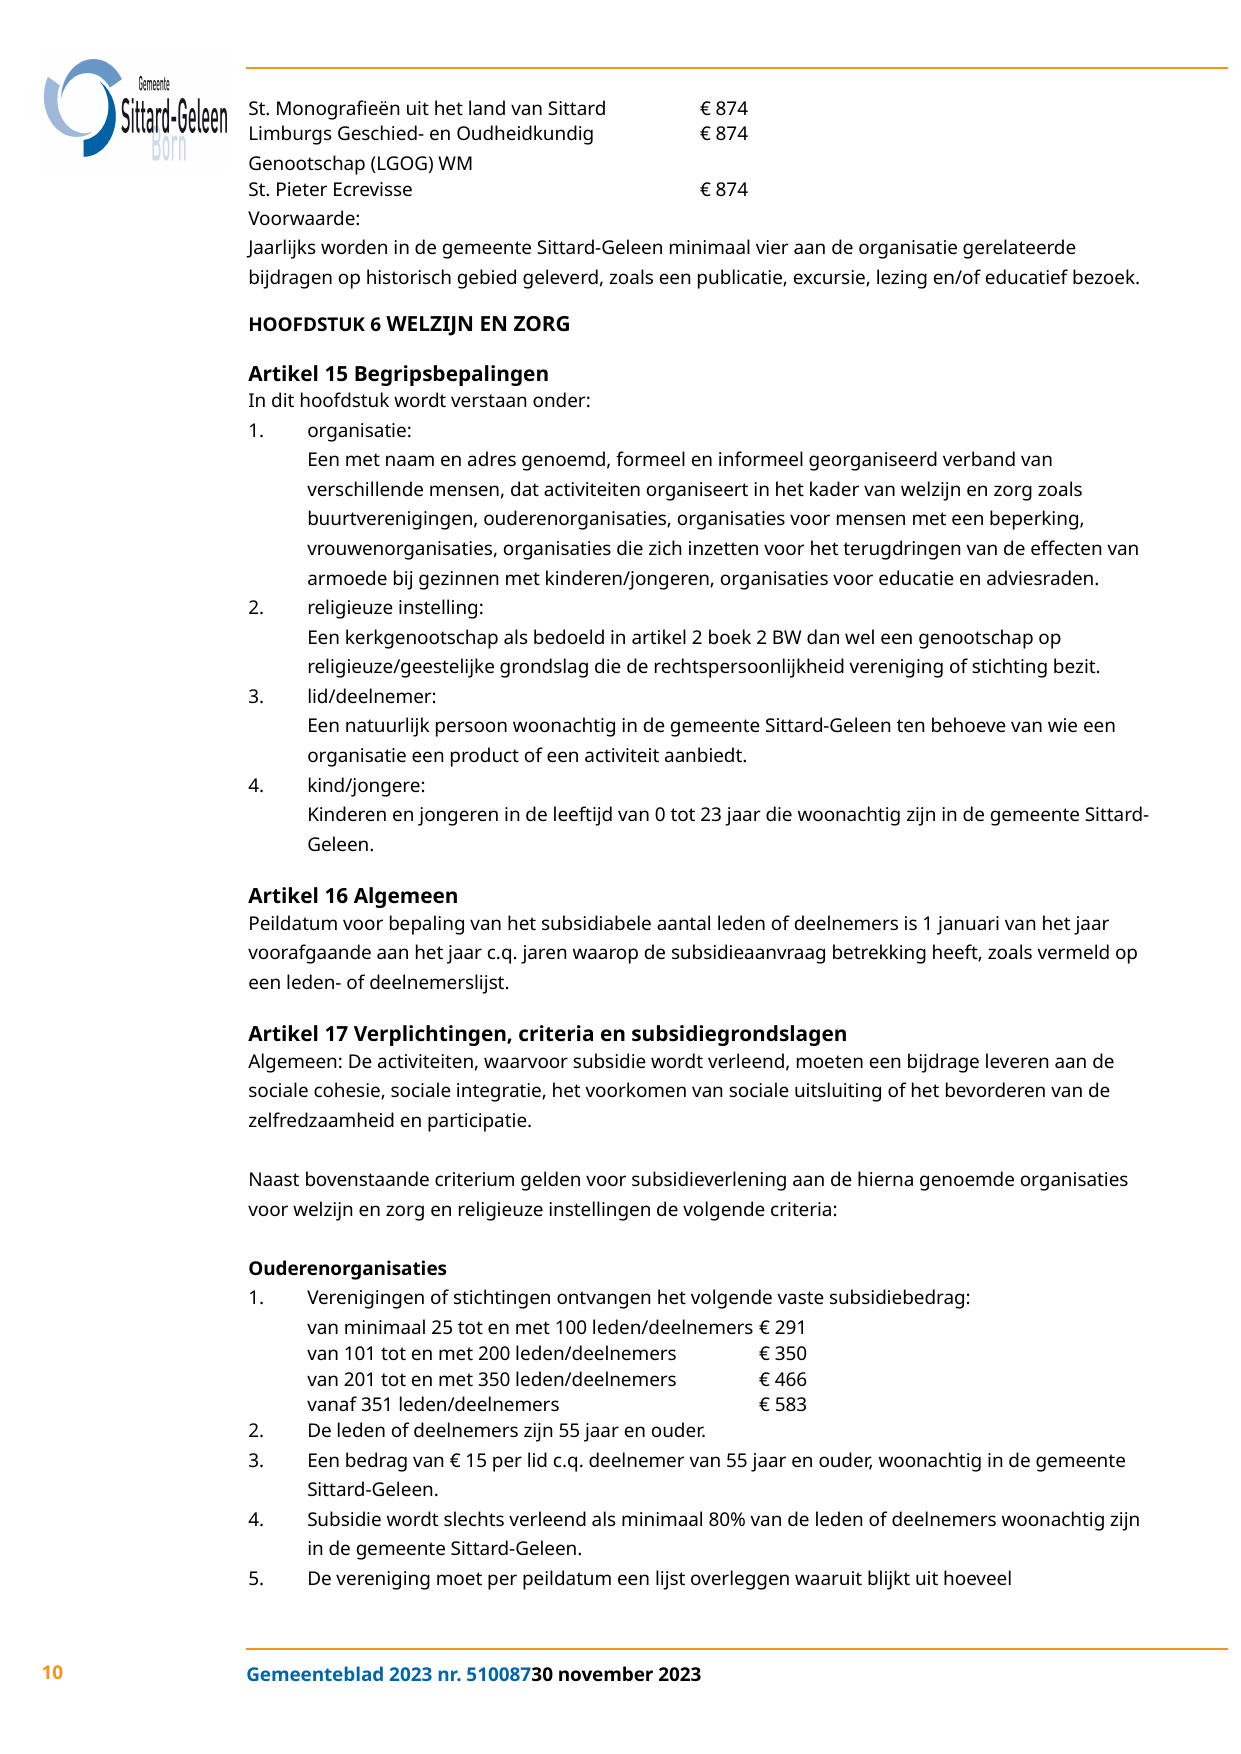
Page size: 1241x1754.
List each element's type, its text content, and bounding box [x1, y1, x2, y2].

table_cell € 874 [700, 176, 1152, 202]
text Artikel 17 Verplichtingen, criteria en subsidiegrondslagen [248, 1019, 1152, 1048]
text Artikel 16 Algemeen [248, 881, 1152, 910]
text Ouderenorganisaties [248, 1255, 1152, 1281]
table_cell € 466 [759, 1366, 1211, 1391]
table_header van minimaal 25 tot en met 100 leden/deelnemers [307, 1314, 759, 1340]
table_cell St. Pieter Ecrevisse [248, 176, 700, 202]
table_cell Limburgs Geschied- en Oudheidkundig Genootschap (LGOG) WM [248, 121, 700, 176]
text Algemeen: De activiteiten, waarvoor subsidie wordt verleend, moeten een bijdrage leveren aan de sociale cohesie, sociale integratie, het voorkomen van sociale uitsluiting of het bevorderen van de zelfredzaamheid en participatie. [248, 1048, 1152, 1133]
list Een kerkgenootschap als bedoeld in artikel 2 boek 2 BW dan wel een genootschap op religieuze/geestelijke grondslag die de rechtspersoonlijkheid vereniging of stichting bezit. [248, 624, 1152, 679]
list De leden of deelnemers zijn 55 jaar en ouder. [248, 1417, 1152, 1443]
table_cell vanaf 351 leden/deelnemers [307, 1391, 759, 1417]
table_header € 291 [759, 1314, 1211, 1340]
table_cell van 101 tot en met 200 leden/deelnemers [307, 1340, 759, 1366]
list organisatie: [248, 417, 1152, 443]
table_cell van 201 tot en met 350 leden/deelnemers [307, 1366, 759, 1391]
text Peildatum voor bepaling van het subsidiabele aantal leden of deelnemers is 1 januari van het jaar voorafgaande aan het jaar c.q. jaren waarop de subsidieaanvraag betrekking heeft, zoals vermeld op een leden- of deelnemerslijst. [248, 910, 1152, 995]
list kind/jongere: [248, 772, 1152, 798]
list Een bedrag van € 15 per lid c.q. deelnemer van 55 jaar en ouder, woonachtig in de gemeente Sittard-Geleen. [248, 1447, 1152, 1502]
table_cell € 874 [700, 95, 1152, 121]
table_cell St. Monografieën uit het land van Sittard [248, 95, 700, 121]
text Voorwaarde: [248, 205, 1152, 231]
text Naast bovenstaande criterium gelden voor subsidieverlening aan de hierna genoemde organisaties voor welzijn en zorg en religieuze instellingen de volgende criteria: [248, 1166, 1152, 1222]
text In dit hoofdstuk wordt verstaan onder: [248, 387, 1152, 413]
table_cell € 583 [759, 1391, 1211, 1417]
text Jaarlijks worden in de gemeente Sittard-Geleen minimaal vier aan de organisatie gerelateerde bijdragen op historisch gebied geleverd, zoals een publicatie, excursie, lezing en/of educatief bezoek. [248, 234, 1152, 290]
list religieuze instelling: [248, 594, 1152, 620]
picture [41, 47, 231, 172]
list Verenigingen of stichtingen ontvangen het volgende vaste subsidiebedrag: [248, 1284, 1152, 1310]
list Kinderen en jongeren in de leeftijd van 0 tot 23 jaar die woonachtig zijn in de gemeente Sittard-Geleen. [248, 801, 1152, 857]
list Een met naam en adres genoemd, formeel en informeel georganiseerd verband van verschillende mensen, dat activiteiten organiseert in het kader van welzijn en zorg zoals buurtverenigingen, ouderenorganisaties, organisaties voor mensen met een beperking, vrouwenorganisaties, organisaties die zich inzetten voor het terugdringen van de effecten van armoede bij gezinnen met kinderen/jongeren, organisaties voor educatie en adviesraden. [248, 446, 1152, 591]
list Een natuurlijk persoon woonachtig in de gemeente Sittard-Geleen ten behoeve van wie een organisatie een product of een activiteit aanbiedt. [248, 713, 1152, 768]
text Artikel 15 Begripsbepalingen [248, 359, 1152, 387]
list lid/deelnemer: [248, 683, 1152, 709]
table_cell € 874 [700, 121, 1152, 176]
list De vereniging moet per peildatum een lijst overleggen waaruit blijkt uit hoeveel [248, 1565, 1152, 1591]
list Subsidie wordt slechts verleend als minimaal 80% van de leden of deelnemers woonachtig zijn in de gemeente Sittard-Geleen. [248, 1506, 1152, 1561]
table_cell € 350 [759, 1340, 1211, 1366]
text HOOFDSTUK 6 WELZIJN EN ZORG [248, 309, 1152, 338]
